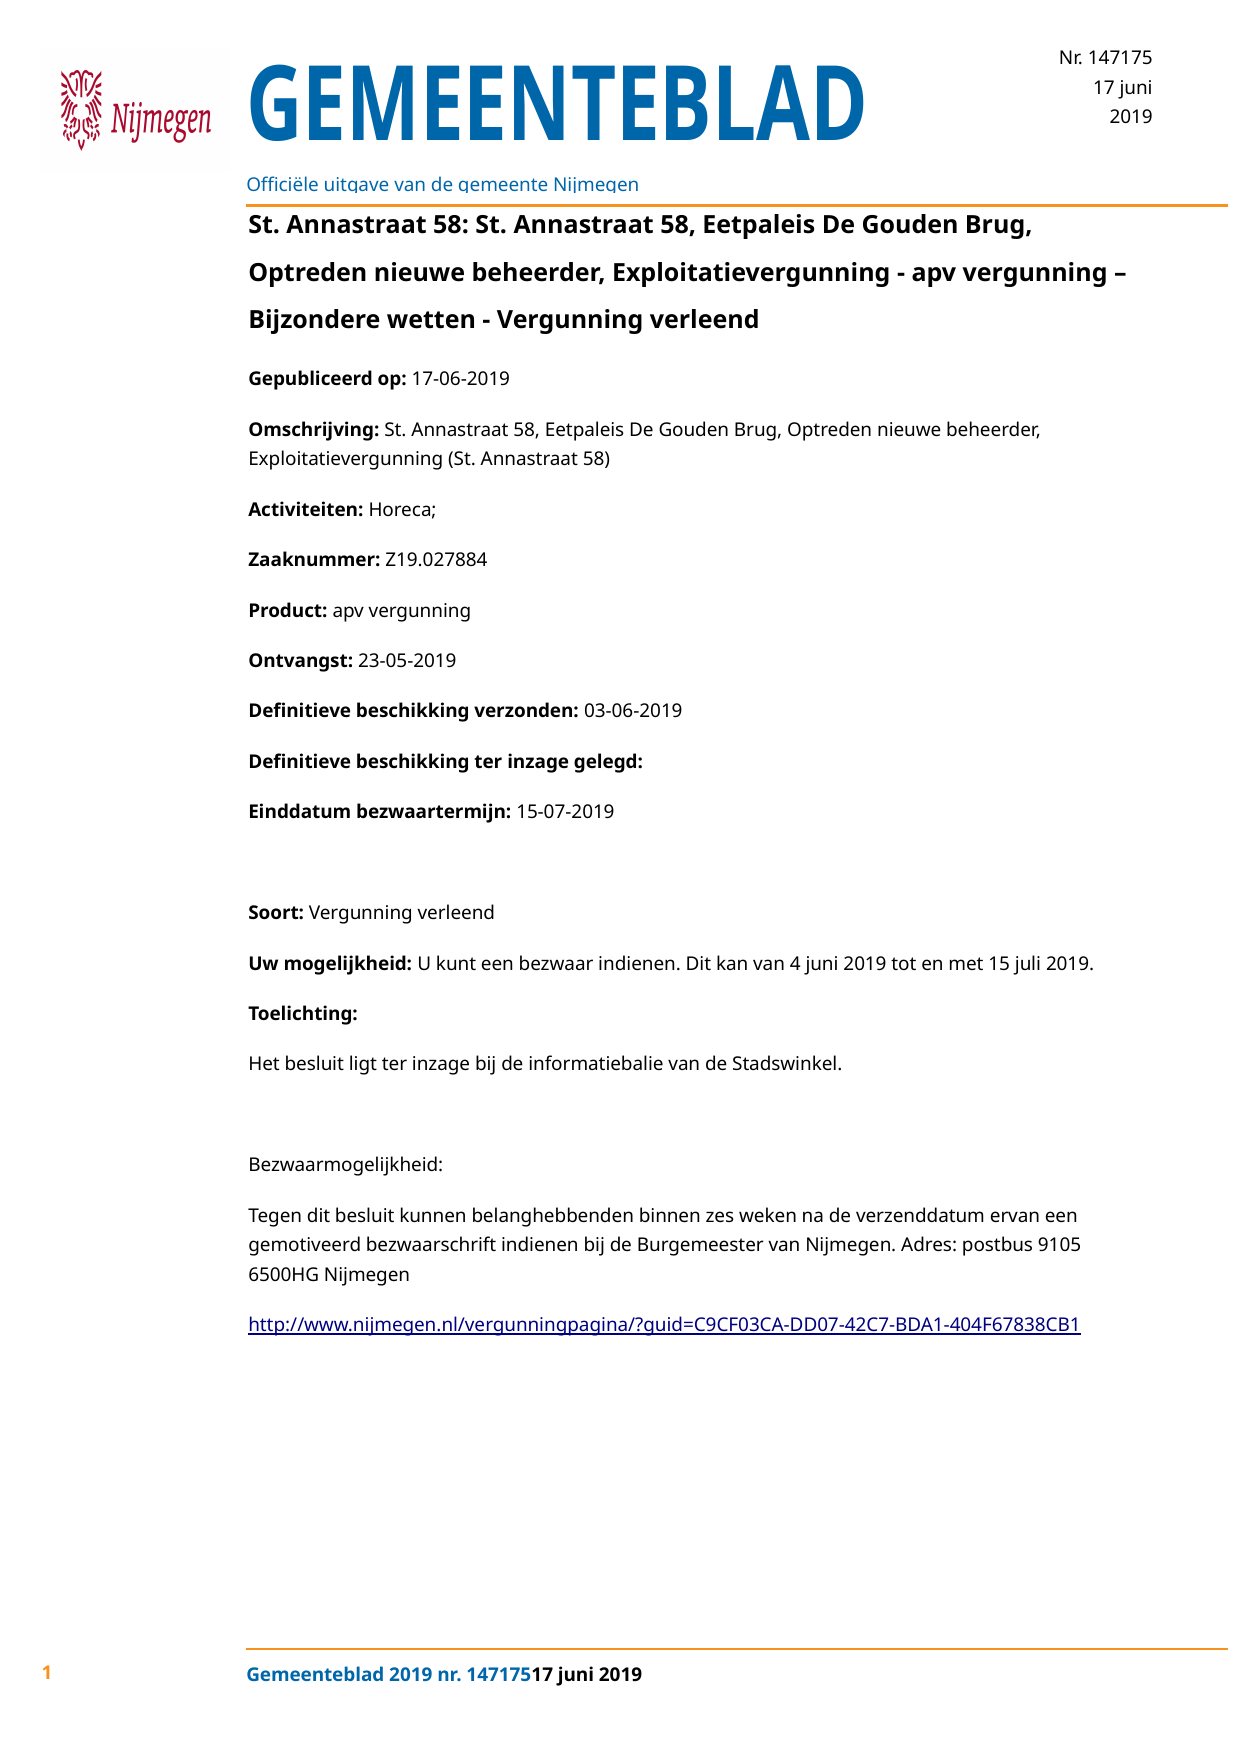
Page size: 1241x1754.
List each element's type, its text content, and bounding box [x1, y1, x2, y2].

text Product: apv vergunning [248, 597, 1152, 622]
text Toelichting: [248, 1000, 1152, 1026]
text Zaaknummer: Z19.027884 [248, 546, 1152, 572]
text Uw mogelijkheid: U kunt een bezwaar indienen. Dit kan van 4 juni 2019 tot en met 15 juli 2019. [248, 950, 1152, 975]
text Einddatum bezwaartermijn: 15-07-2019 [248, 798, 1152, 824]
text Het besluit ligt ter inzage bij de informatiebalie van de Stadswinkel. [248, 1051, 1152, 1076]
text Soort: Vergunning verleend [248, 899, 1152, 925]
text Ontvangst: 23-05-2019 [248, 647, 1152, 673]
text Omschrijving: St. Annastraat 58, Eetpaleis De Gouden Brug, Optreden nieuwe beheerder, Exploitatievergunning (St. Annastraat 58) [248, 416, 1152, 471]
text St. Annastraat 58: St. Annastraat 58, Eetpaleis De Gouden Brug, Optreden nieuwe beheerder, Exploitatievergunning - apv vergunning – Bijzondere wetten - Vergunning verleend [248, 207, 1152, 336]
text Tegen dit besluit kunnen belanghebbenden binnen zes weken na de verzenddatum ervan een gemotiveerd bezwaarschrift indienen bij de Burgemeester van Nijmegen. Adres: postbus 9105 6500HG Nijmegen [248, 1202, 1152, 1287]
text Bezwaarmogelijkheid: [248, 1151, 1152, 1177]
picture [41, 47, 231, 172]
text Activiteiten: Horeca; [248, 496, 1152, 522]
text Gepubliceerd op: 17-06-2019 [248, 366, 1152, 391]
text Definitieve beschikking ter inzage gelegd: [248, 748, 1152, 774]
text Definitieve beschikking verzonden: 03-06-2019 [248, 698, 1152, 723]
text http://www.nijmegen.nl/vergunningpagina/?guid=C9CF03CA-DD07-42C7-BDA1-404F67838CB1 [248, 1311, 1152, 1337]
